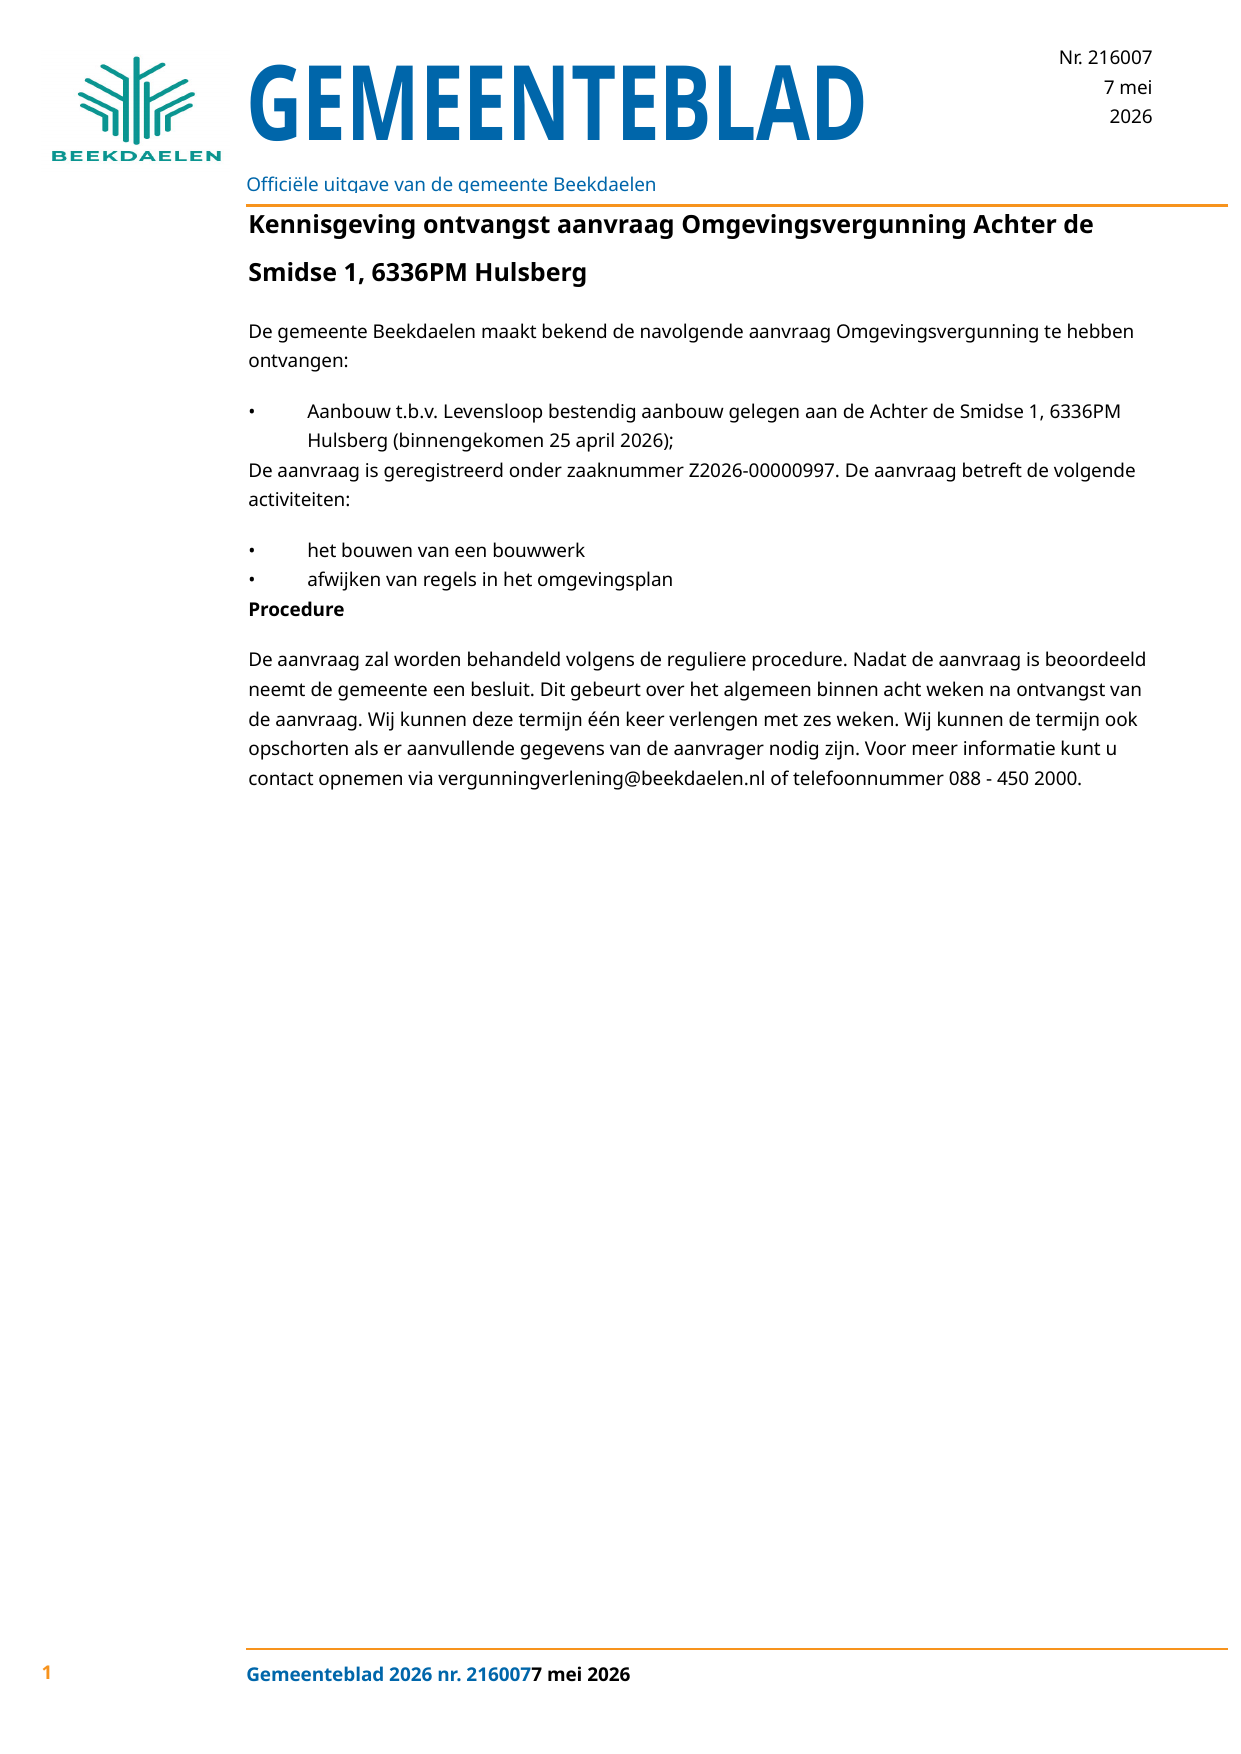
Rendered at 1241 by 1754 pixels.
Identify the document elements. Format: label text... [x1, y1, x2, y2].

text De aanvraag is geregistreerd onder zaaknummer Z2026-00000997. De aanvraag betreft de volgende activiteiten: [248, 457, 1152, 512]
list afwijken van regels in het omgevingsplan [248, 567, 1152, 592]
list het bouwen van een bouwwerk [248, 537, 1152, 563]
list Aanbouw t.b.v. Levensloop bestendig aanbouw gelegen aan de Achter de Smidse 1, 6336PM Hulsberg (binnengekomen 25 april 2026); [248, 398, 1152, 453]
picture [41, 47, 231, 172]
text De gemeente Beekdaelen maakt bekend de navolgende aanvraag Omgevingsvergunning te hebben ontvangen: [248, 318, 1152, 373]
text Procedure [248, 596, 1152, 622]
text De aanvraag zal worden behandeld volgens de reguliere procedure. Nadat de aanvraag is beoordeeld neemt de gemeente een besluit. Dit gebeurt over het algemeen binnen acht weken na ontvangst van de aanvraag. Wij kunnen deze termijn één keer verlengen met zes weken. Wij kunnen de termijn ook opschorten als er aanvullende gegevens van de aanvrager nodig zijn. Voor meer informatie kunt u contact opnemen via vergunningverlening@beekdaelen.nl of telefoonnummer 088 - 450 2000. [248, 647, 1152, 791]
text Kennisgeving ontvangst aanvraag Omgevingsvergunning Achter de Smidse 1, 6336PM Hulsberg [248, 207, 1152, 288]
